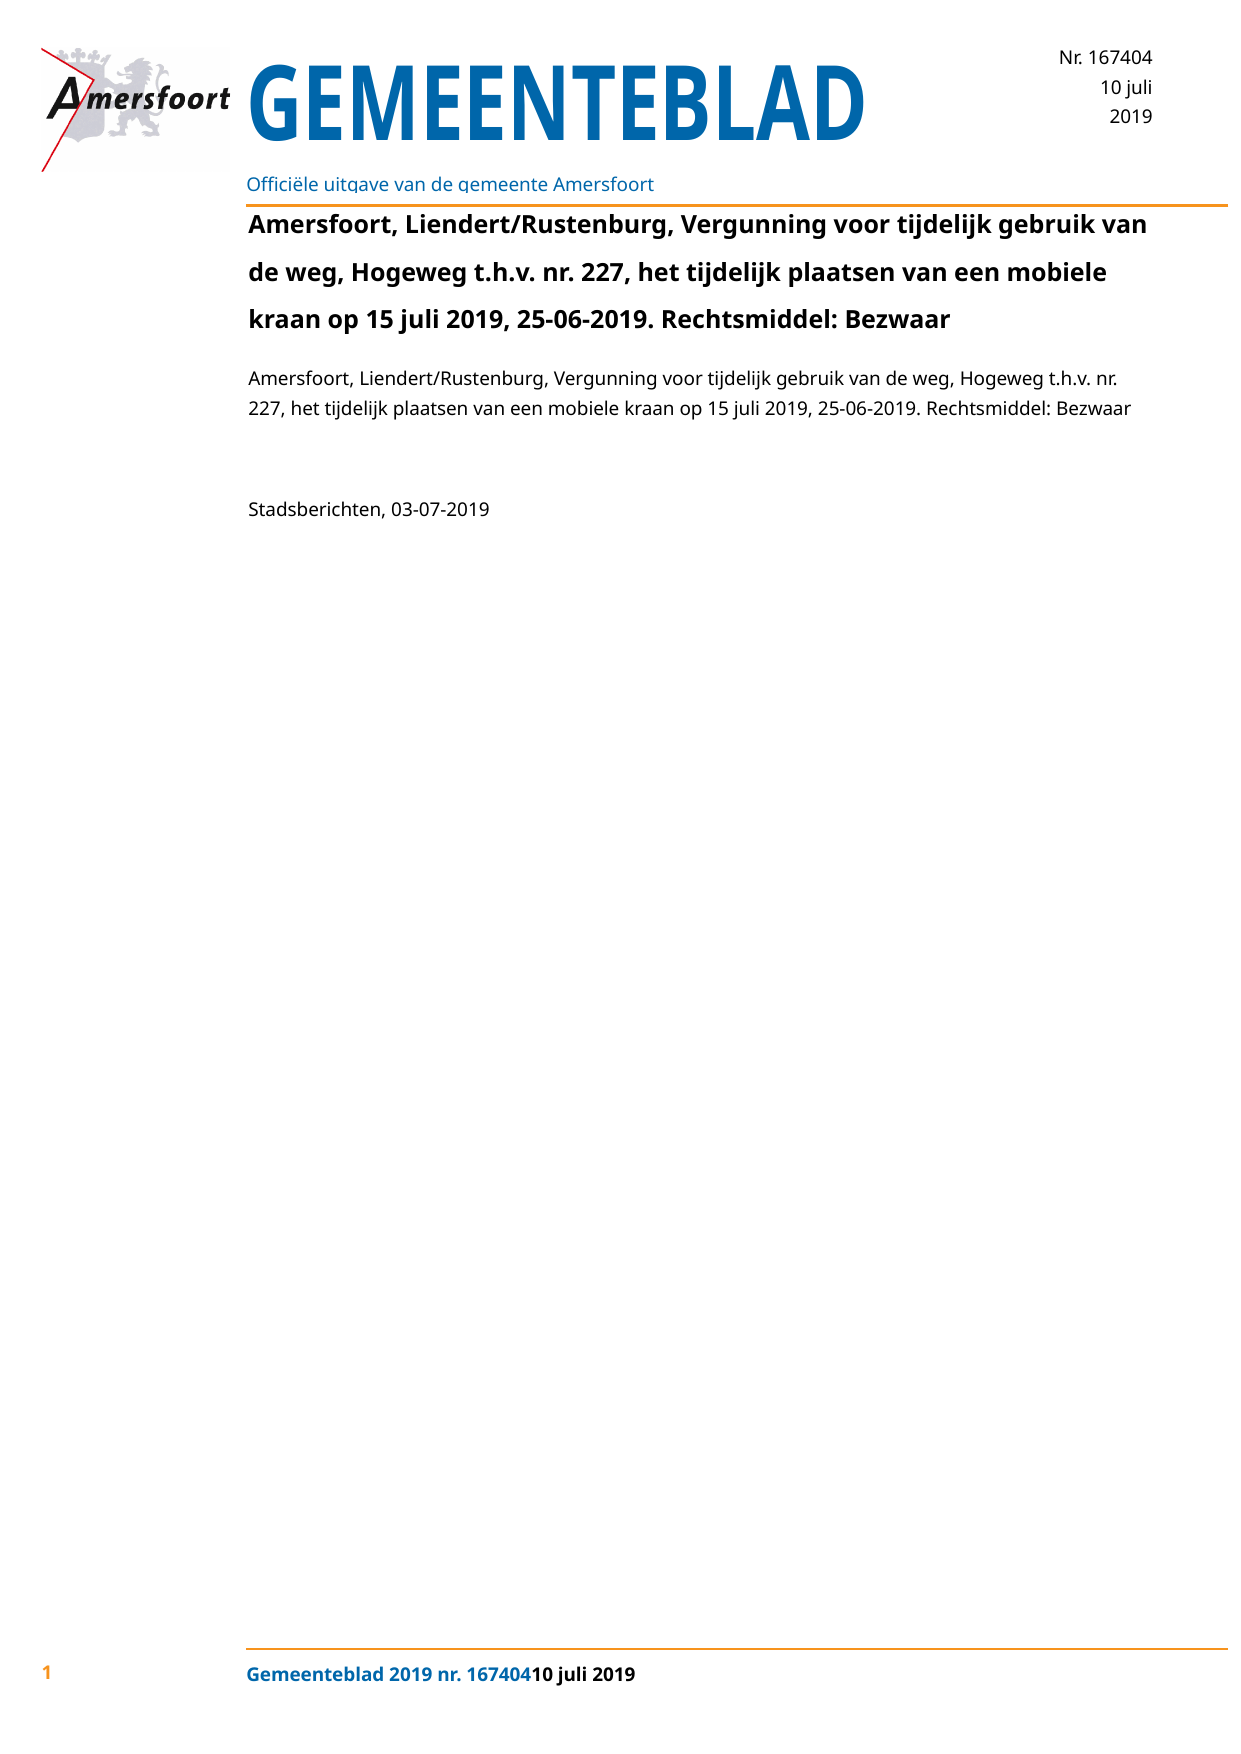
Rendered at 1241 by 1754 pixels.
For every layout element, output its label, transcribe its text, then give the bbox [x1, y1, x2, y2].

text Amersfoort, Liendert/Rustenburg, Vergunning voor tijdelijk gebruik van de weg, Hogeweg t.h.v. nr. 227, het tijdelijk plaatsen van een mobiele kraan op 15 juli 2019, 25-06-2019. Rechtsmiddel: Bezwaar [248, 207, 1152, 336]
picture [41, 47, 231, 172]
text Amersfoort, Liendert/Rustenburg, Vergunning voor tijdelijk gebruik van de weg, Hogeweg t.h.v. nr. 227, het tijdelijk plaatsen van een mobiele kraan op 15 juli 2019, 25-06-2019. Rechtsmiddel: Bezwaar [248, 366, 1152, 421]
text Stadsberichten, 03-07-2019 [248, 496, 1152, 522]
